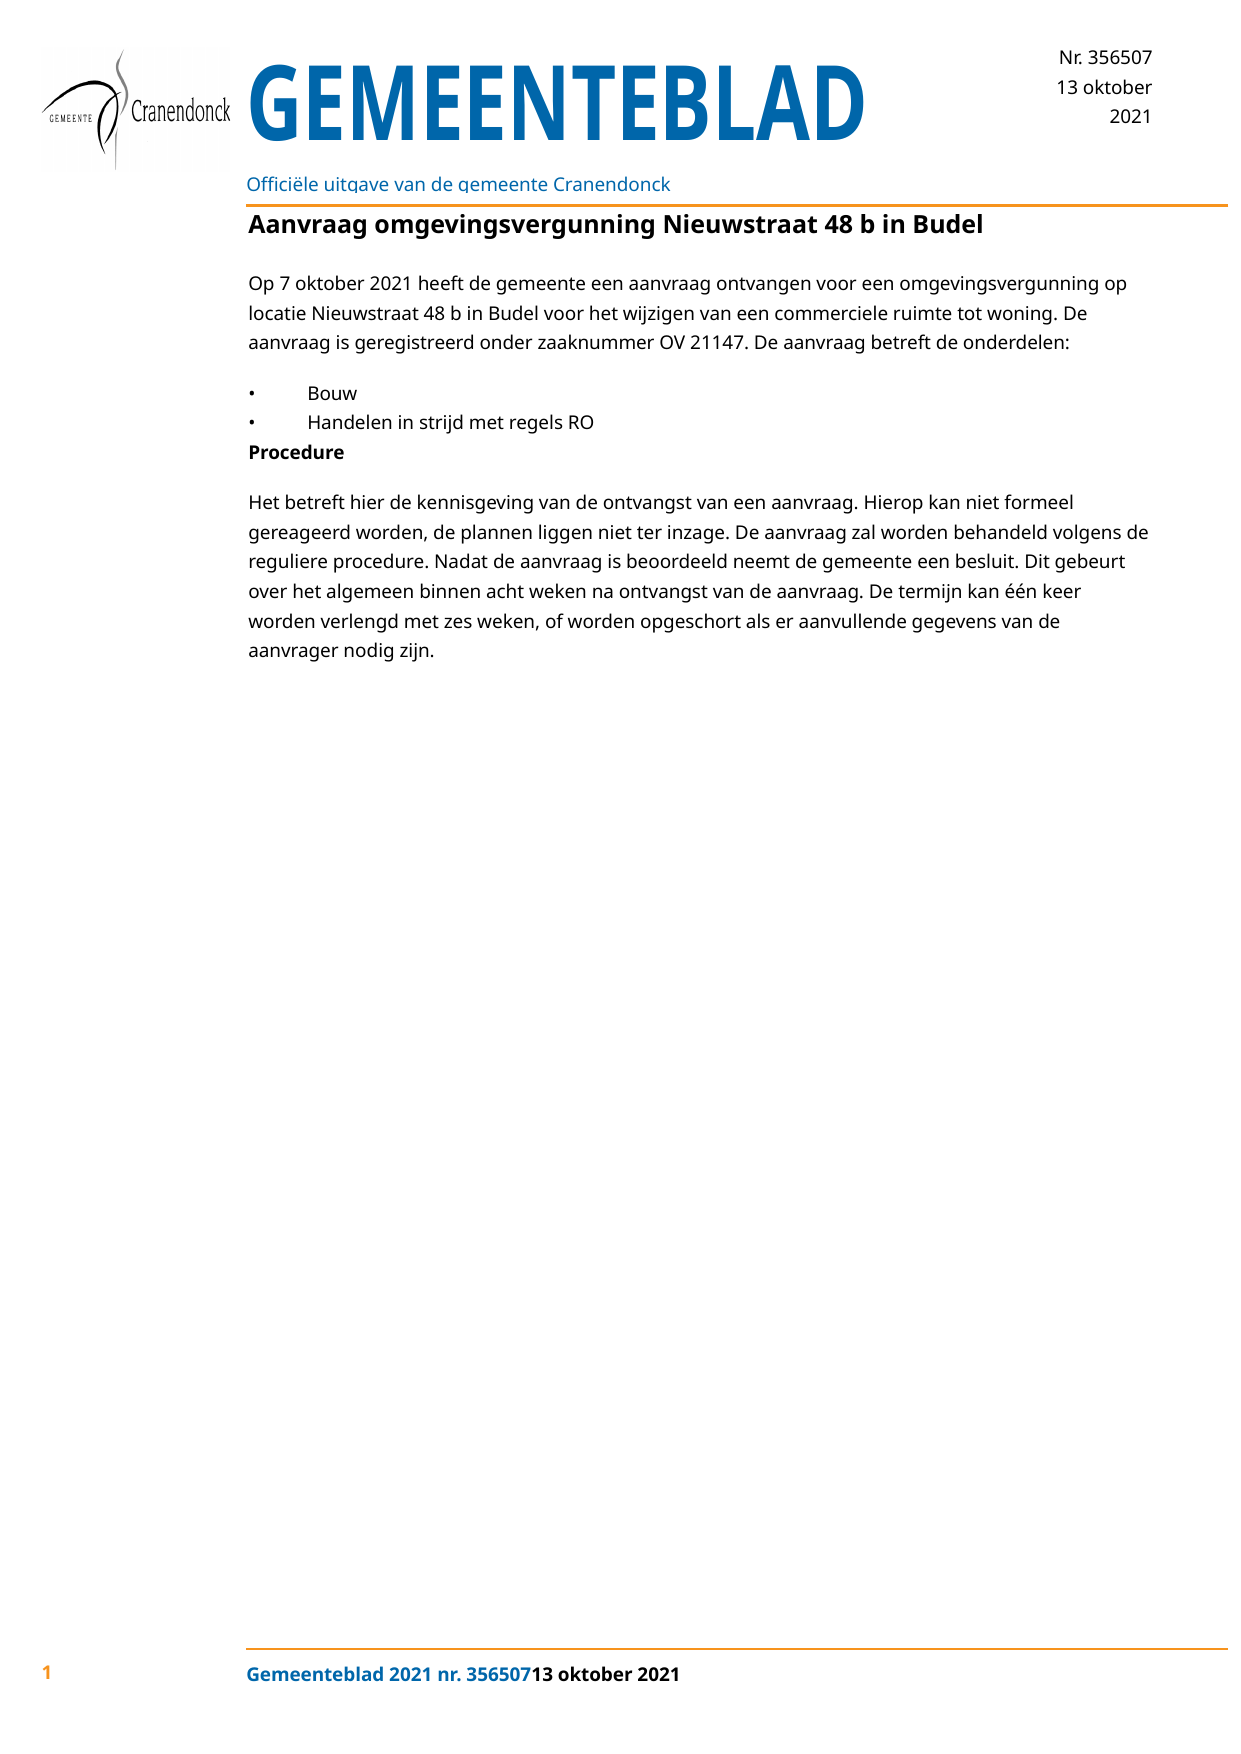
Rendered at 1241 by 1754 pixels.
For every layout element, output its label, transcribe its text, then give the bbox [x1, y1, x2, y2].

picture [41, 47, 231, 172]
list Handelen in strijd met regels RO [248, 409, 1152, 435]
text Procedure [248, 439, 1152, 465]
text Het betreft hier de kennisgeving van de ontvangst van een aanvraag. Hierop kan niet formeel gereageerd worden, de plannen liggen niet ter inzage. De aanvraag zal worden behandeld volgens de reguliere procedure. Nadat de aanvraag is beoordeeld neemt de gemeente een besluit. Dit gebeurt over het algemeen binnen acht weken na ontvangst van de aanvraag. De termijn kan één keer worden verlengd met zes weken, of worden opgeschort als er aanvullende gegevens van de aanvrager nodig zijn. [248, 489, 1152, 663]
list Bouw [248, 380, 1152, 406]
text Aanvraag omgevingsvergunning Nieuwstraat 48 b in Budel [248, 207, 1152, 241]
text Op 7 oktober 2021 heeft de gemeente een aanvraag ontvangen voor een omgevingsvergunning op locatie Nieuwstraat 48 b in Budel voor het wijzigen van een commerciele ruimte tot woning. De aanvraag is geregistreerd onder zaaknummer OV 21147. De aanvraag betreft de onderdelen: [248, 270, 1152, 355]
